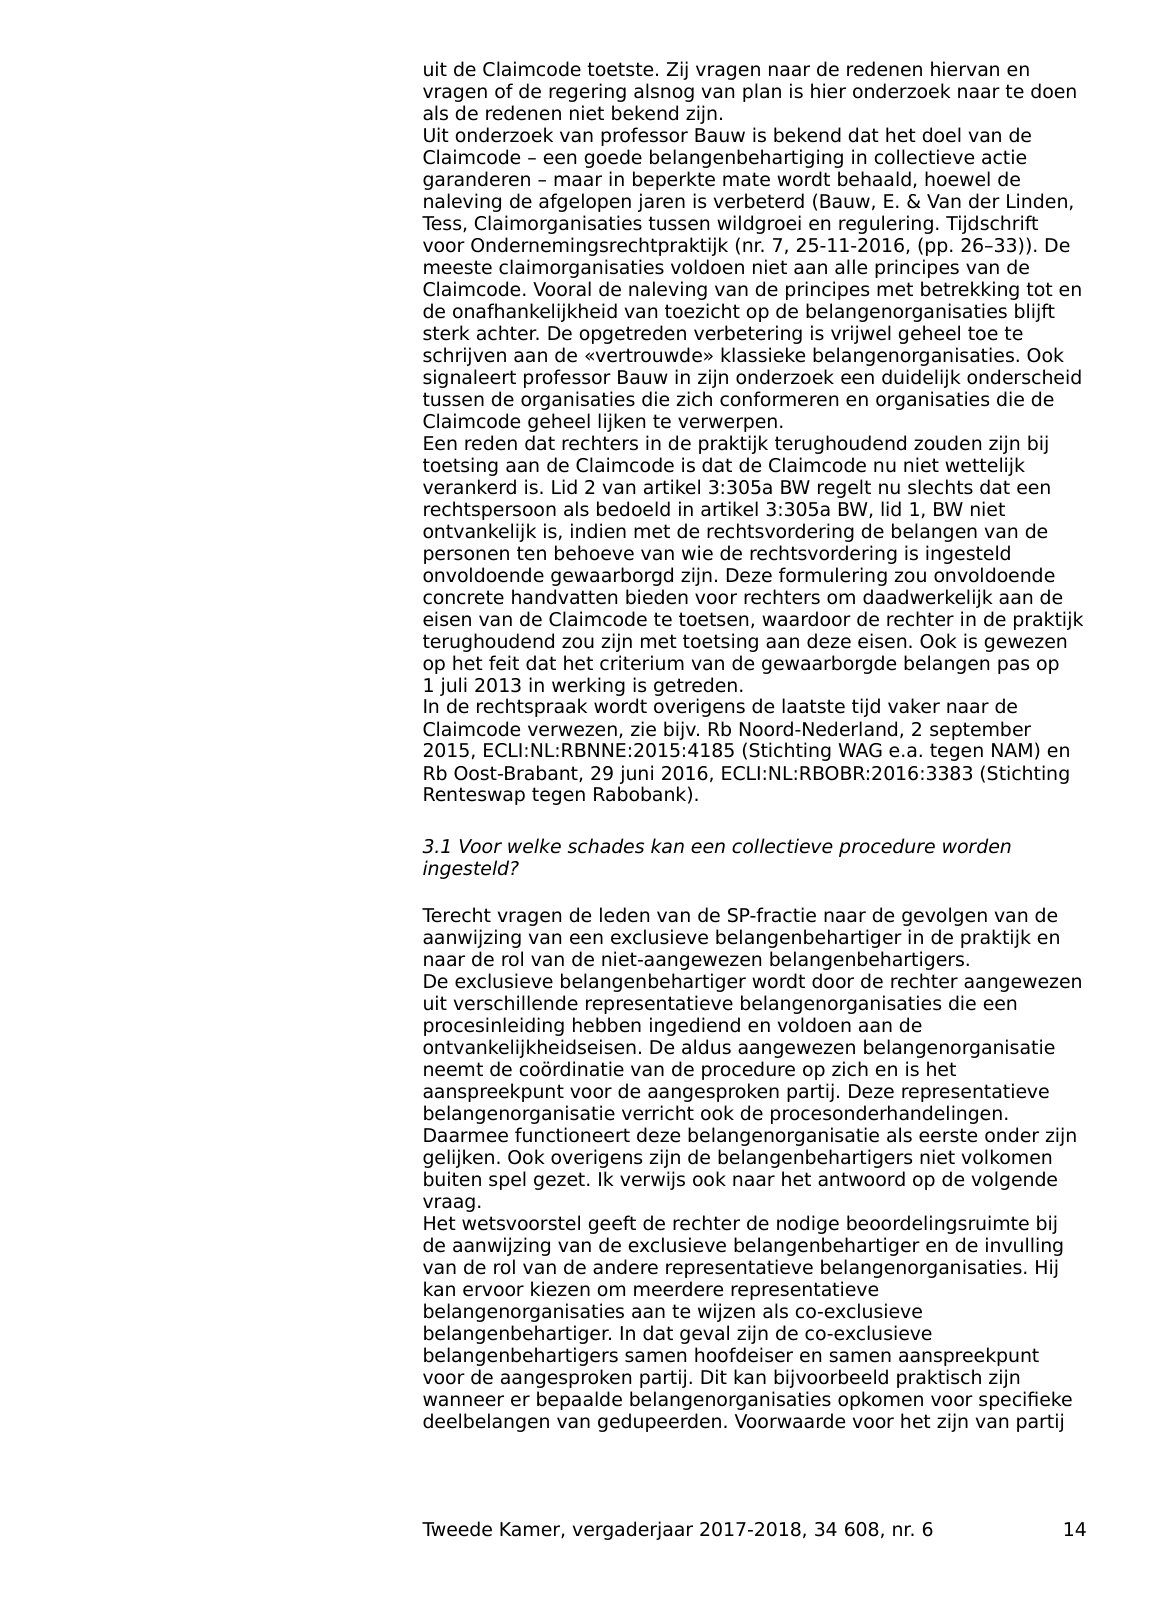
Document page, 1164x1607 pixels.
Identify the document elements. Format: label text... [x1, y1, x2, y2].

text Het wetsvoorstel geeft de rechter de nodige beoordelingsruimte bij de aanwijzing van de exclusieve belangenbehartiger en de invulling van de rol van de andere representatieve belangenorganisaties. Hij kan ervoor kiezen om meerdere representatieve belangenorganisaties aan te wijzen als co-exclusieve belangenbehartiger. In dat geval zijn de co-exclusieve belangenbehartigers samen hoofdeiser en samen aanspreekpunt voor de aangesproken partij. Dit kan bijvoorbeeld praktisch zijn wanneer er bepaalde belangenorganisaties opkomen voor specifieke deelbelangen van gedupeerden. Voorwaarde voor het zijn van partij [422, 1213, 1087, 1433]
subtitle 3.1 Voor welke schades kan een collectieve procedure worden ingesteld? [422, 836, 1087, 880]
text uit de Claimcode toetste. Zij vragen naar de redenen hiervan en vragen of de regering alsnog van plan is hier onderzoek naar te doen als de redenen niet bekend zijn. [422, 59, 1087, 125]
text Uit onderzoek van professor Bauw is bekend dat het doel van de Claimcode – een goede belangenbehartiging in collectieve actie garanderen – maar in beperkte mate wordt behaald, hoewel de naleving de afgelopen jaren is verbeterd (Bauw, E. & Van der Linden, Tess, Claimorganisaties tussen wildgroei en regulering. Tijdschrift voor Ondernemingsrechtpraktijk (nr. 7, 25-11-2016, (pp. 26–33)). De meeste claimorganisaties voldoen niet aan alle principes van de Claimcode. Vooral de naleving van de principes met betrekking tot en de onafhankelijkheid van toezicht op de belangenorganisaties blijft sterk achter. De opgetreden verbetering is vrijwel geheel toe te schrijven aan de «vertrouwde» klassieke belangenorganisaties. Ook signaleert professor Bauw in zijn onderzoek een duidelijk onderscheid tussen de organisaties die zich conformeren en organisaties die de Claimcode geheel lijken te verwerpen. [422, 125, 1087, 433]
text In de rechtspraak wordt overigens de laatste tijd vaker naar de Claimcode verwezen, zie bijv. Rb Noord-Nederland, 2 september 2015, ECLI:NL:RBNNE:2015:4185 (Stichting WAG e.a. tegen NAM) en Rb Oost-Brabant, 29 juni 2016, ECLI:NL:RBOBR:2016:3383 (Stichting Renteswap tegen Rabobank). [422, 696, 1087, 806]
text De exclusieve belangenbehartiger wordt door de rechter aangewezen uit verschillende representatieve belangenorganisaties die een procesinleiding hebben ingediend en voldoen aan de ontvankelijkheidseisen. De aldus aangewezen belangenorganisatie neemt de coördinatie van de procedure op zich en is het aanspreekpunt voor de aangesproken partij. Deze representatieve belangenorganisatie verricht ook de procesonderhandelingen. Daarmee functioneert deze belangenorganisatie als eerste onder zijn gelijken. Ook overigens zijn de belangenbehartigers niet volkomen buiten spel gezet. Ik verwijs ook naar het antwoord op de volgende vraag. [422, 971, 1087, 1213]
text Terecht vragen de leden van de SP-fractie naar de gevolgen van de aanwijzing van een exclusieve belangenbehartiger in de praktijk en naar de rol van de niet-aangewezen belangenbehartigers. [422, 905, 1087, 971]
text Een reden dat rechters in de praktijk terughoudend zouden zijn bij toetsing aan de Claimcode is dat de Claimcode nu niet wettelijk verankerd is. Lid 2 van artikel 3:305a BW regelt nu slechts dat een rechtspersoon als bedoeld in artikel 3:305a BW, lid 1, BW niet ontvankelijk is, indien met de rechtsvordering de belangen van de personen ten behoeve van wie de rechtsvordering is ingesteld onvoldoende gewaarborgd zijn. Deze formulering zou onvoldoende concrete handvatten bieden voor rechters om daadwerkelijk aan de eisen van de Claimcode te toetsen, waardoor de rechter in de praktijk terughoudend zou zijn met toetsing aan deze eisen. Ook is gewezen op het feit dat het criterium van de gewaarborgde belangen pas op 1 juli 2013 in werking is getreden. [422, 433, 1087, 696]
